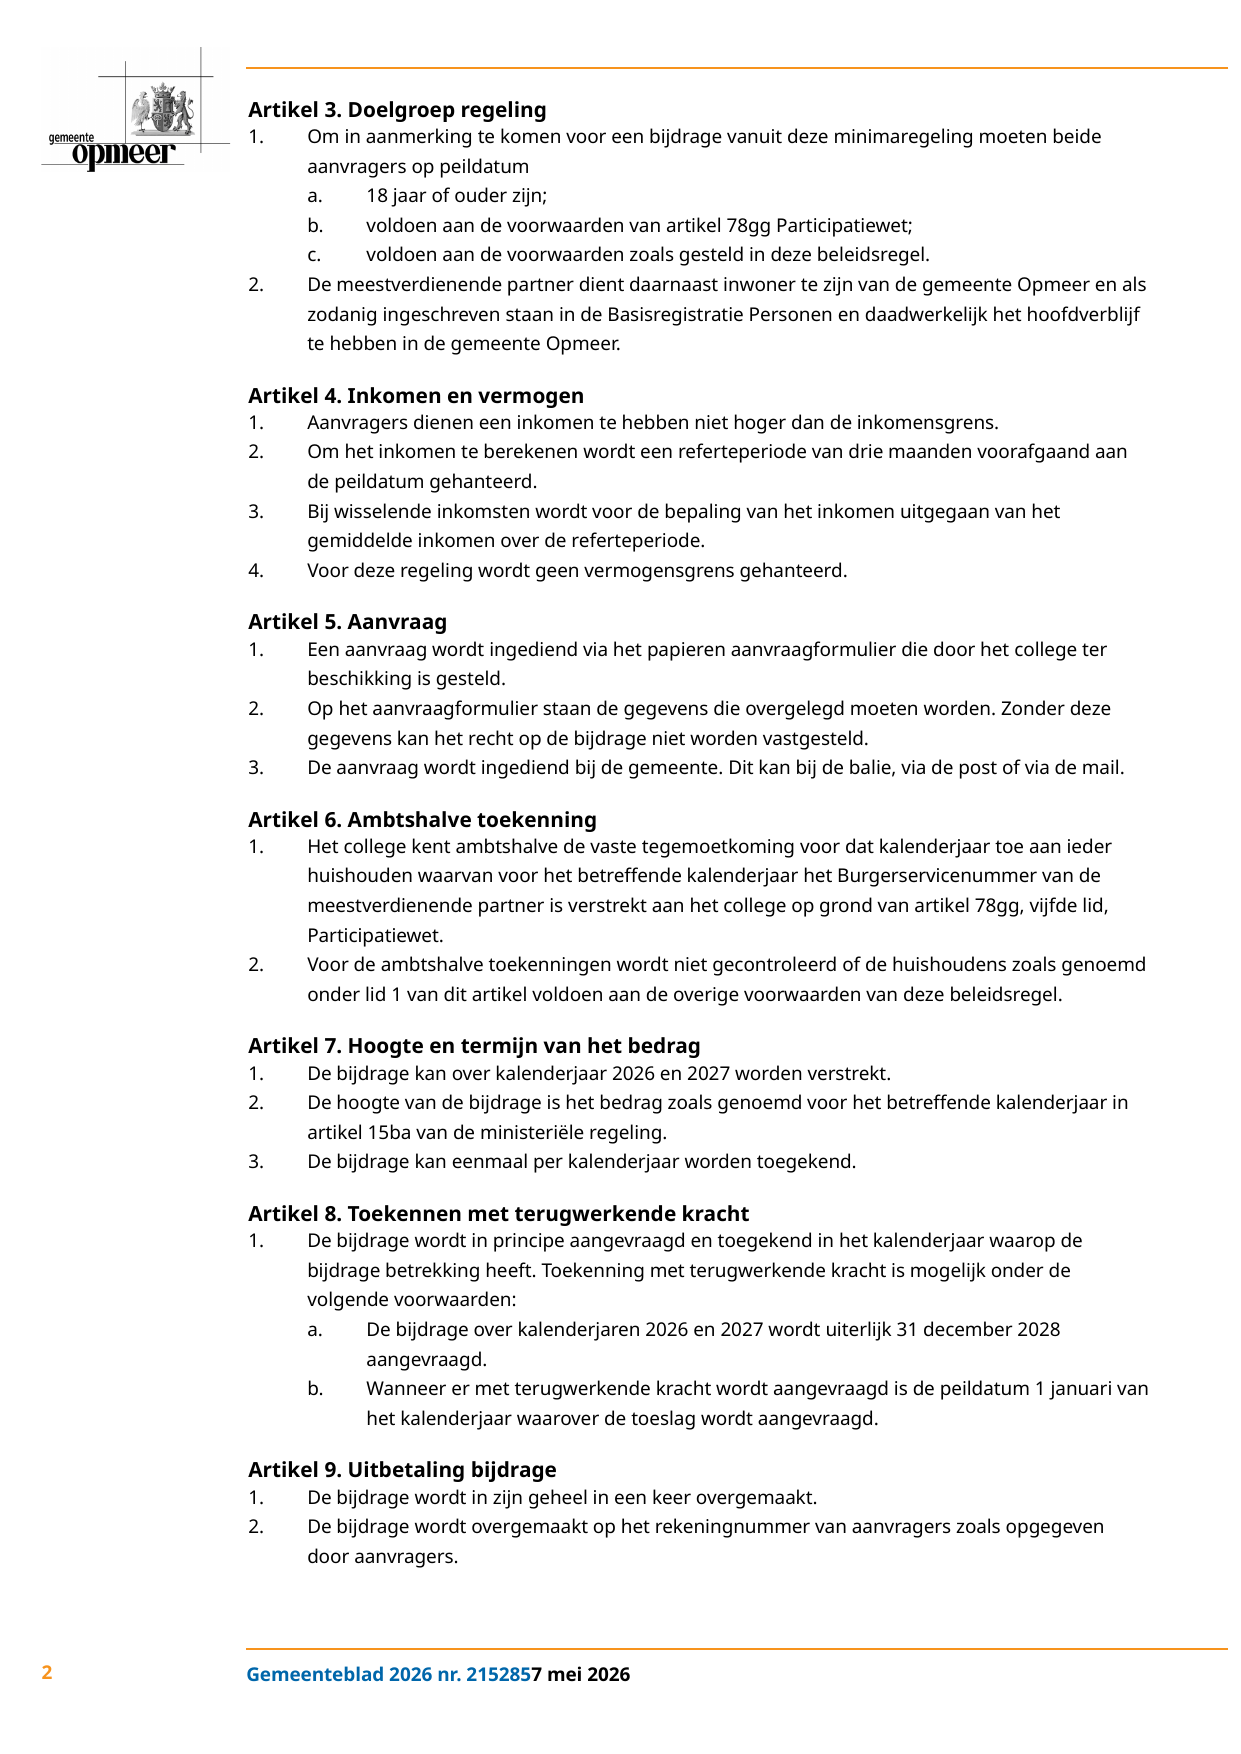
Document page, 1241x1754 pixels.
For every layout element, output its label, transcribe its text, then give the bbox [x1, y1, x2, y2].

list 18 jaar of ouder zijn; [307, 182, 1152, 208]
picture [41, 47, 231, 172]
list De bijdrage kan eenmaal per kalenderjaar worden toegekend. [248, 1149, 1152, 1174]
list De bijdrage wordt in zijn geheel in een keer overgemaakt. [248, 1484, 1152, 1509]
list De hoogte van de bijdrage is het bedrag zoals genoemd voor het betreffende kalenderjaar in artikel 15ba van de ministeriële regeling. [248, 1089, 1152, 1145]
text Artikel 3. Doelgroep regeling [248, 95, 1152, 123]
text Artikel 8. Toekennen met terugwerkende kracht [248, 1199, 1152, 1227]
list De bijdrage wordt overgemaakt op het rekeningnummer van aanvragers zoals opgegeven door aanvragers. [248, 1513, 1152, 1569]
list Voor de ambtshalve toekenningen wordt niet gecontroleerd of de huishoudens zoals genoemd onder lid 1 van dit artikel voldoen aan de overige voorwaarden van deze beleidsregel. [248, 951, 1152, 1007]
list Een aanvraag wordt ingediend via het papieren aanvraagformulier die door het college ter beschikking is gesteld. [248, 636, 1152, 691]
text Artikel 4. Inkomen en vermogen [248, 381, 1152, 409]
list De meestverdienende partner dient daarnaast inwoner te zijn van de gemeente Opmeer en als zodanig ingeschreven staan in de Basisregistratie Personen en daadwerkelijk het hoofdverblijf te hebben in de gemeente Opmeer. [248, 271, 1152, 356]
list De bijdrage kan over kalenderjaar 2026 en 2027 worden verstrekt. [248, 1060, 1152, 1086]
text Artikel 7. Hoogte en termijn van het bedrag [248, 1031, 1152, 1060]
text Artikel 5. Aanvraag [248, 607, 1152, 636]
list Om in aanmerking te komen voor een bijdrage vanuit deze minimaregeling moeten beide aanvragers op peildatum [248, 123, 1152, 178]
list Het college kent ambtshalve de vaste tegemoetkoming voor dat kalenderjaar toe aan ieder huishouden waarvan voor het betreffende kalenderjaar het Burgerservicenummer van de meestverdienende partner is verstrekt aan het college op grond van artikel 78gg, vijfde lid, Participatiewet. [248, 833, 1152, 948]
list Aanvragers dienen een inkomen te hebben niet hoger dan de inkomensgrens. [248, 409, 1152, 435]
list Om het inkomen te berekenen wordt een referteperiode van drie maanden voorafgaand aan de peildatum gehanteerd. [248, 439, 1152, 494]
list Bij wisselende inkomsten wordt voor de bepaling van het inkomen uitgegaan van het gemiddelde inkomen over de referteperiode. [248, 498, 1152, 553]
list De bijdrage over kalenderjaren 2026 en 2027 wordt uiterlijk 31 december 2028 aangevraagd. [307, 1316, 1152, 1372]
text Artikel 9. Uitbetaling bijdrage [248, 1455, 1152, 1484]
list De aanvraag wordt ingediend bij de gemeente. Dit kan bij de balie, via de post of via de mail. [248, 754, 1152, 780]
list Op het aanvraagformulier staan de gegevens die overgelegd moeten worden. Zonder deze gegevens kan het recht op de bijdrage niet worden vastgesteld. [248, 695, 1152, 750]
text Artikel 6. Ambtshalve toekenning [248, 805, 1152, 833]
list Wanneer er met terugwerkende kracht wordt aangevraagd is de peildatum 1 januari van het kalenderjaar waarover de toeslag wordt aangevraagd. [307, 1375, 1152, 1431]
list voldoen aan de voorwaarden zoals gesteld in deze beleidsregel. [307, 242, 1152, 267]
list De bijdrage wordt in principe aangevraagd en toegekend in het kalenderjaar waarop de bijdrage betrekking heeft. Toekenning met terugwerkende kracht is mogelijk onder de volgende voorwaarden: [248, 1227, 1152, 1312]
list voldoen aan de voorwaarden van artikel 78gg Participatiewet; [307, 212, 1152, 238]
list Voor deze regeling wordt geen vermogensgrens gehanteerd. [248, 557, 1152, 583]
